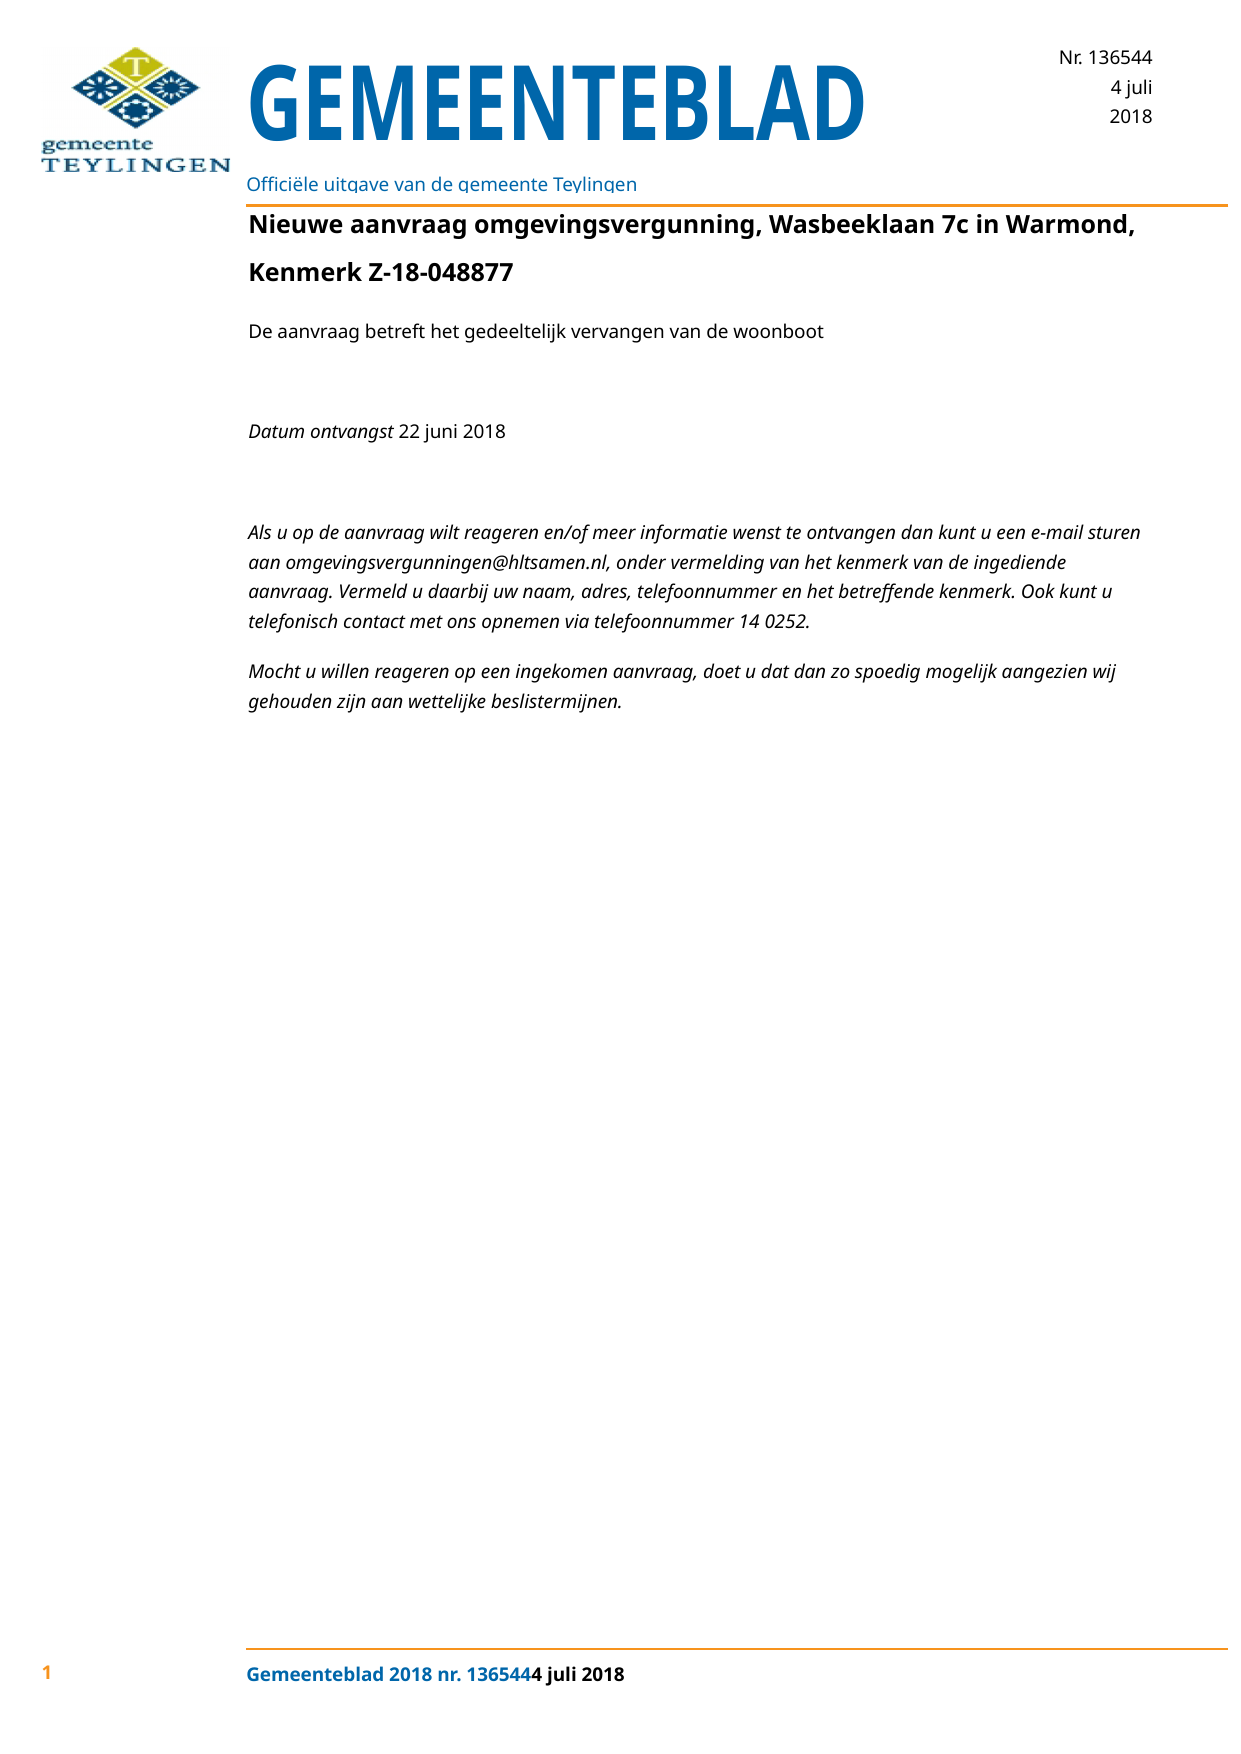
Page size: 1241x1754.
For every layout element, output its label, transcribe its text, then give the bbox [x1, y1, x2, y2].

picture [41, 47, 231, 172]
text Mocht u willen reageren op een ingekomen aanvraag, doet u dat dan zo spoedig mogelijk aangezien wij gehouden zijn aan wettelijke beslistermijnen. [248, 659, 1152, 714]
text Als u op de aanvraag wilt reageren en/of meer informatie wenst te ontvangen dan kunt u een e-mail sturen aan omgevingsvergunningen@hltsamen.nl, onder vermelding van het kenmerk van de ingediende aanvraag. Vermeld u daarbij uw naam, adres, telefoonnummer en het betreffende kenmerk. Ook kunt u telefonisch contact met ons opnemen via telefoonnummer 14 0252. [248, 519, 1152, 634]
text De aanvraag betreft het gedeeltelijk vervangen van de woonboot [248, 318, 1152, 344]
text Datum ontvangst 22 juni 2018 [248, 419, 1152, 444]
text Nieuwe aanvraag omgevingsvergunning, Wasbeeklaan 7c in Warmond, Kenmerk Z-18-048877 [248, 207, 1152, 288]
